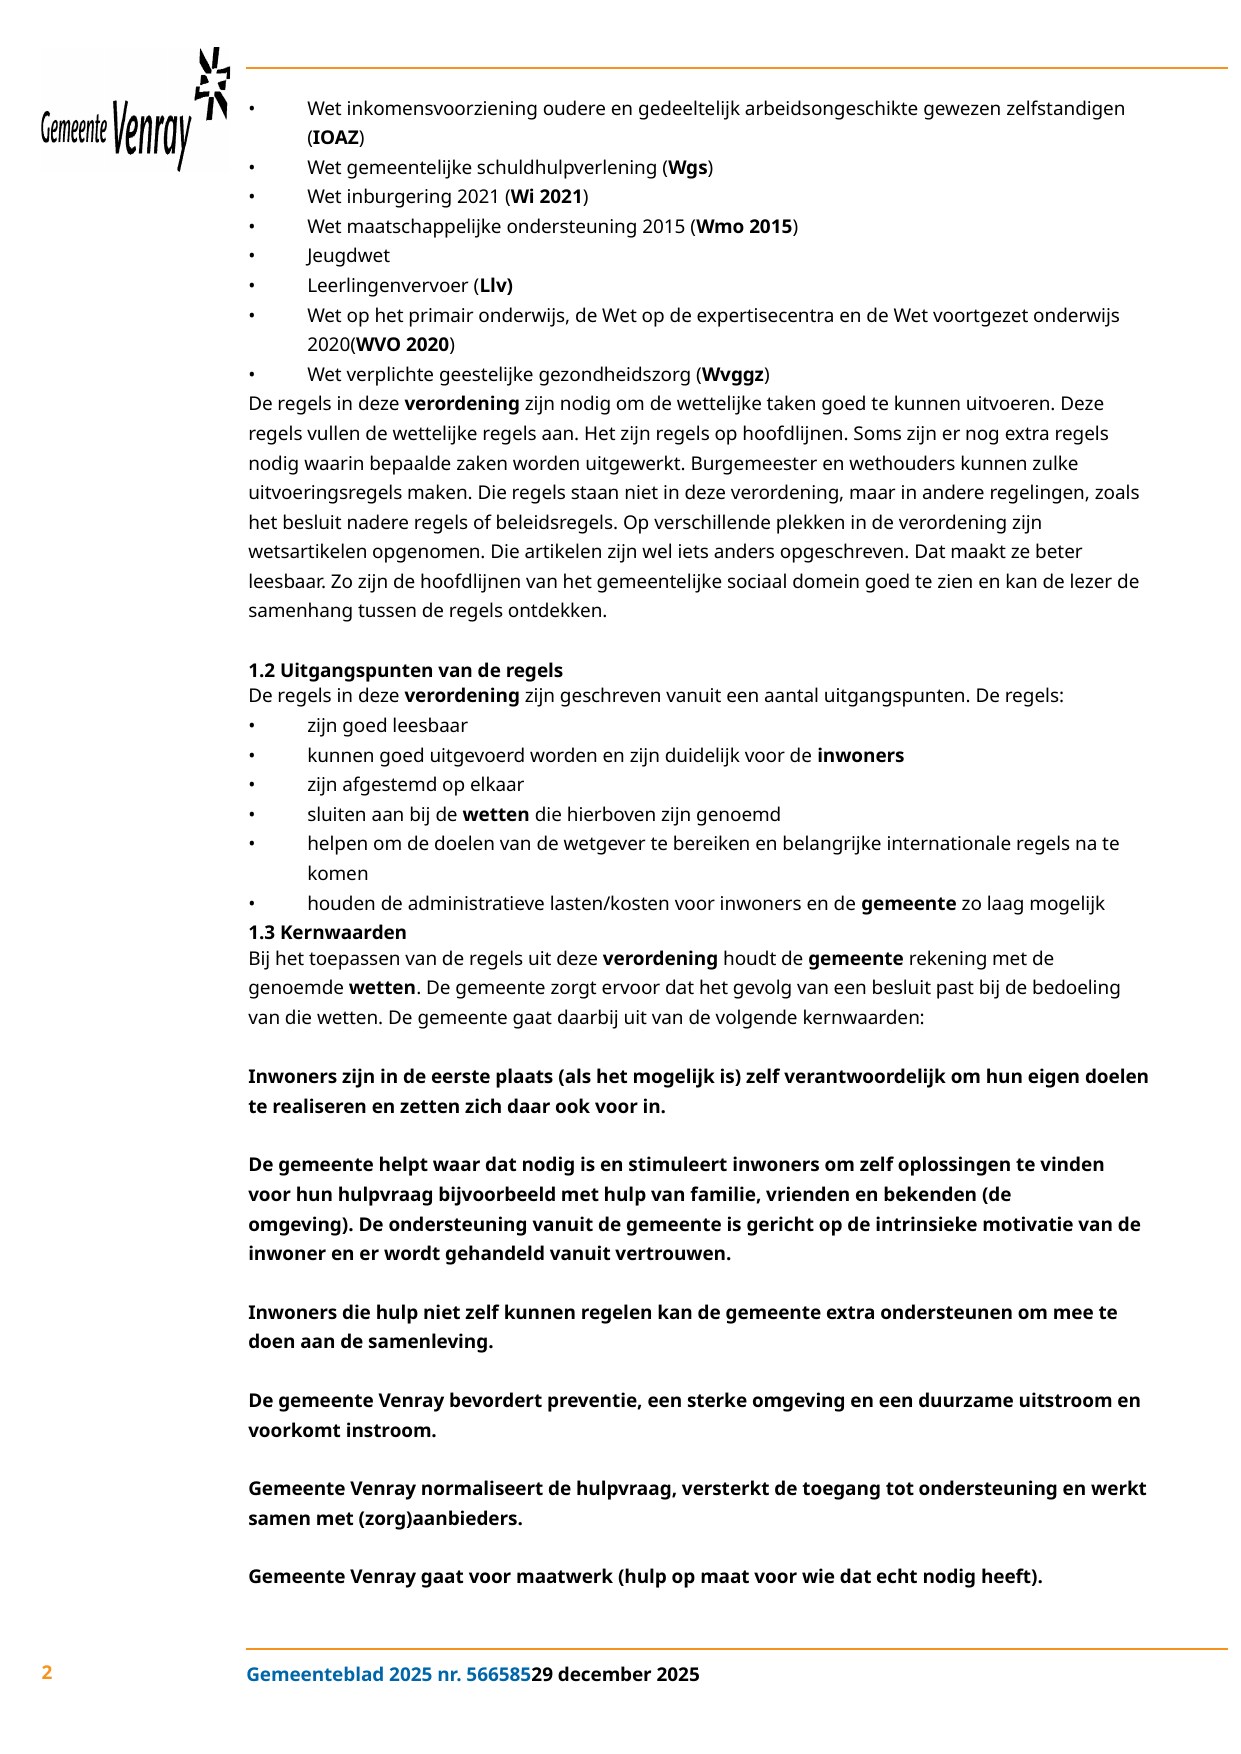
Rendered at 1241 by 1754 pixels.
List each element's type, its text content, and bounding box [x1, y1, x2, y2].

list Leerlingenvervoer (Llv) [248, 272, 1152, 298]
list kunnen goed uitgevoerd worden en zijn duidelijk voor de inwoners [248, 742, 1152, 767]
list Wet inkomensvoorziening oudere en gedeeltelijk arbeidsongeschikte gewezen zelfstandigen (IOAZ) [248, 95, 1152, 150]
list Jeugdwet [248, 243, 1152, 268]
list houden de administratieve lasten/kosten voor inwoners en de gemeente zo laag mogelijk [248, 890, 1152, 915]
table_header Gemeente Venray gaat voor maatwerk (hulp op maat voor wie dat echt nodig heeft). [248, 1564, 1152, 1589]
list Wet verplichte geestelijke gezondheidszorg (Wvggz) [248, 361, 1152, 387]
list sluiten aan bij de wetten die hierboven zijn genoemd [248, 801, 1152, 827]
text De regels in deze verordening zijn nodig om de wettelijke taken goed te kunnen uitvoeren. Deze regels vullen de wettelijke regels aan. Het zijn regels op hoofdlijnen. Soms zijn er nog extra regels nodig waarin bepaalde zaken worden uitgewerkt. Burgemeester en wethouders kunnen zulke uitvoeringsregels maken. Die regels staan niet in deze verordening, maar in andere regelingen, zoals het besluit nadere regels of beleidsregels. Op verschillende plekken in de verordening zijn wetsartikelen opgenomen. Die artikelen zijn wel iets anders opgeschreven. Dat maakt ze beter leesbaar. Zo zijn de hoofdlijnen van het gemeentelijke sociaal domein goed te zien en kan de lezer de samenhang tussen de regels ontdekken. [248, 391, 1152, 623]
table_header Inwoners die hulp niet zelf kunnen regelen kan de gemeente extra ondersteunen om mee te doen aan de samenleving. [248, 1299, 1152, 1354]
table_header Inwoners zijn in de eerste plaats (als het mogelijk is) zelf verantwoordelijk om hun eigen doelen te realiseren en zetten zich daar ook voor in. [248, 1064, 1152, 1119]
picture [41, 47, 231, 172]
list Wet op het primair onderwijs, de Wet op de expertisecentra en de Wet voortgezet onderwijs 2020(WVO 2020) [248, 302, 1152, 357]
table_header De gemeente helpt waar dat nodig is en stimuleert inwoners om zelf oplossingen te vinden voor hun hulpvraag bijvoorbeeld met hulp van familie, vrienden en bekenden (de omgeving). De ondersteuning vanuit de gemeente is gericht op de intrinsieke motivatie van de inwoner en er wordt gehandeld vanuit vertrouwen. [248, 1152, 1152, 1266]
table_header De gemeente Venray bevordert preventie, een sterke omgeving en een duurzame uitstroom en voorkomt instroom. [248, 1387, 1152, 1443]
list Wet inburgering 2021 (Wi 2021) [248, 183, 1152, 209]
text 1.2 Uitgangspunten van de regels [248, 657, 1152, 683]
list Wet gemeentelijke schuldhulpverlening (Wgs) [248, 154, 1152, 180]
text 1.3 Kernwaarden [248, 919, 1152, 945]
text Bij het toepassen van de regels uit deze verordening houdt de gemeente rekening met de genoemde wetten. De gemeente zorgt ervoor dat het gevolg van een besluit past bij de bedoeling van die wetten. De gemeente gaat daarbij uit van de volgende kernwaarden: [248, 945, 1152, 1030]
table_header Gemeente Venray normaliseert de hulpvraag, versterkt de toegang tot ondersteuning en werkt samen met (zorg)aanbieders. [248, 1476, 1152, 1531]
list zijn afgestemd op elkaar [248, 771, 1152, 797]
list zijn goed leesbaar [248, 712, 1152, 738]
text De regels in deze verordening zijn geschreven vanuit een aantal uitgangspunten. De regels: [248, 683, 1152, 708]
list helpen om de doelen van de wetgever te bereiken en belangrijke internationale regels na te komen [248, 831, 1152, 886]
list Wet maatschappelijke ondersteuning 2015 (Wmo 2015) [248, 213, 1152, 239]
